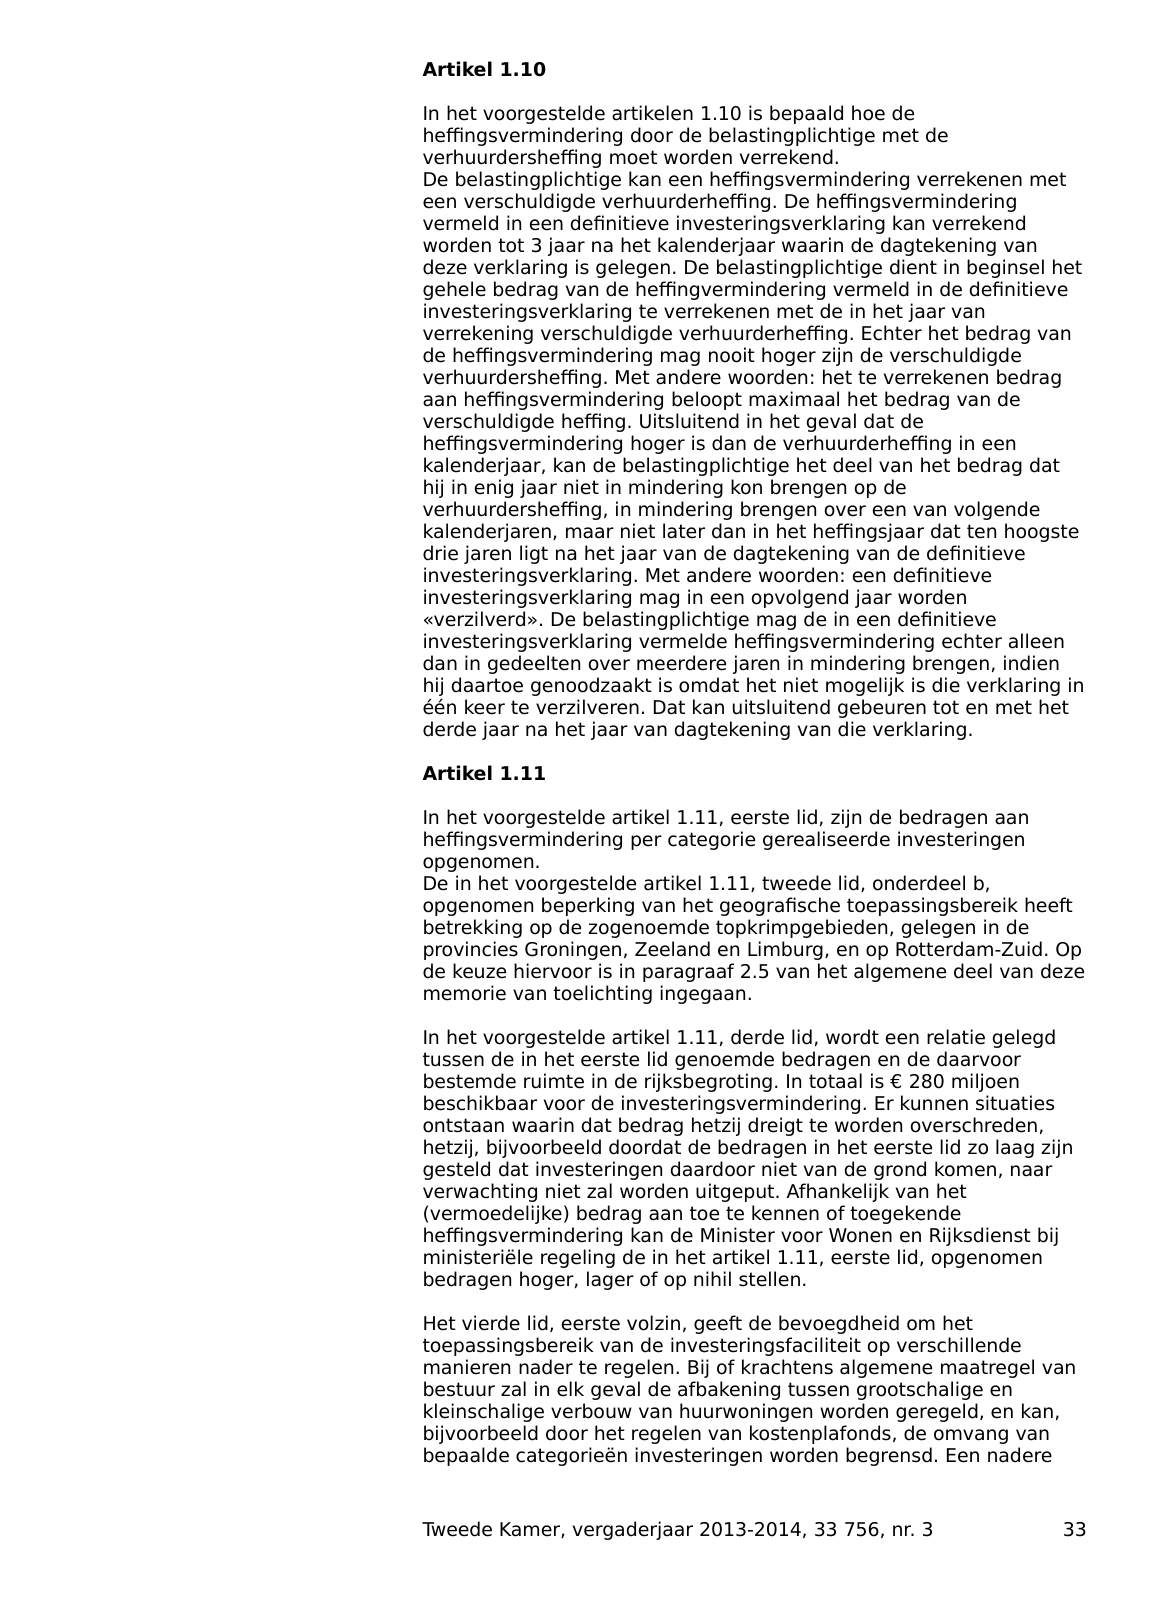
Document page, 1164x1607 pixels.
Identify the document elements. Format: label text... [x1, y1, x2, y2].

subtitle Artikel 1.11 [422, 763, 1087, 785]
text In het voorgestelde artikelen 1.10 is bepaald hoe de heffingsvermindering door de belastingplichtige met de verhuurdersheffing moet worden verrekend. [422, 103, 1087, 169]
text De in het voorgestelde artikel 1.11, tweede lid, onderdeel b, opgenomen beperking van het geografische toepassingsbereik heeft betrekking op de zogenoemde topkrimpgebieden, gelegen in de provincies Groningen, Zeeland en Limburg, en op Rotterdam-Zuid. Op de keuze hiervoor is in paragraaf 2.5 van het algemene deel van deze memorie van toelichting ingegaan. [422, 873, 1087, 1005]
text In het voorgestelde artikel 1.11, eerste lid, zijn de bedragen aan heffingsvermindering per categorie gerealiseerde investeringen opgenomen. [422, 807, 1087, 873]
text De belastingplichtige kan een heffingsvermindering verrekenen met een verschuldigde verhuurderheffing. De heffingsvermindering vermeld in een definitieve investeringsverklaring kan verrekend worden tot 3 jaar na het kalenderjaar waarin de dagtekening van deze verklaring is gelegen. De belastingplichtige dient in beginsel het gehele bedrag van de heffingvermindering vermeld in de definitieve investeringsverklaring te verrekenen met de in het jaar van verrekening verschuldigde verhuurderheffing. Echter het bedrag van de heffingsvermindering mag nooit hoger zijn de verschuldigde verhuurdersheffing. Met andere woorden: het te verrekenen bedrag aan heffingsvermindering beloopt maximaal het bedrag van de verschuldigde heffing. Uitsluitend in het geval dat de heffingsvermindering hoger is dan de verhuurderheffing in een kalenderjaar, kan de belastingplichtige het deel van het bedrag dat hij in enig jaar niet in mindering kon brengen op de verhuurdersheffing, in mindering brengen over een van volgende kalenderjaren, maar niet later dan in het heffingsjaar dat ten hoogste drie jaren ligt na het jaar van de dagtekening van de definitieve investeringsverklaring. Met andere woorden: een definitieve investeringsverklaring mag in een opvolgend jaar worden «verzilverd». De belastingplichtige mag de in een definitieve investeringsverklaring vermelde heffingsvermindering echter alleen dan in gedeelten over meerdere jaren in mindering brengen, indien hij daartoe genoodzaakt is omdat het niet mogelijk is die verklaring in één keer te verzilveren. Dat kan uitsluitend gebeuren tot en met het derde jaar na het jaar van dagtekening van die verklaring. [422, 169, 1087, 741]
subtitle Artikel 1.10 [422, 59, 1087, 81]
text Het vierde lid, eerste volzin, geeft de bevoegdheid om het toepassingsbereik van de investeringsfaciliteit op verschillende manieren nader te regelen. Bij of krachtens algemene maatregel van bestuur zal in elk geval de afbakening tussen grootschalige en kleinschalige verbouw van huurwoningen worden geregeld, en kan, bijvoorbeeld door het regelen van kostenplafonds, de omvang van bepaalde categorieën investeringen worden begrensd. Een nadere [422, 1313, 1087, 1467]
text In het voorgestelde artikel 1.11, derde lid, wordt een relatie gelegd tussen de in het eerste lid genoemde bedragen en de daarvoor bestemde ruimte in de rijksbegroting. In totaal is € 280 miljoen beschikbaar voor de investeringsvermindering. Er kunnen situaties ontstaan waarin dat bedrag hetzij dreigt te worden overschreden, hetzij, bijvoorbeeld doordat de bedragen in het eerste lid zo laag zijn gesteld dat investeringen daardoor niet van de grond komen, naar verwachting niet zal worden uitgeput. Afhankelijk van het (vermoedelijke) bedrag aan toe te kennen of toegekende heffingsvermindering kan de Minister voor Wonen en Rijksdienst bij ministeriële regeling de in het artikel 1.11, eerste lid, opgenomen bedragen hoger, lager of op nihil stellen. [422, 1027, 1087, 1291]
